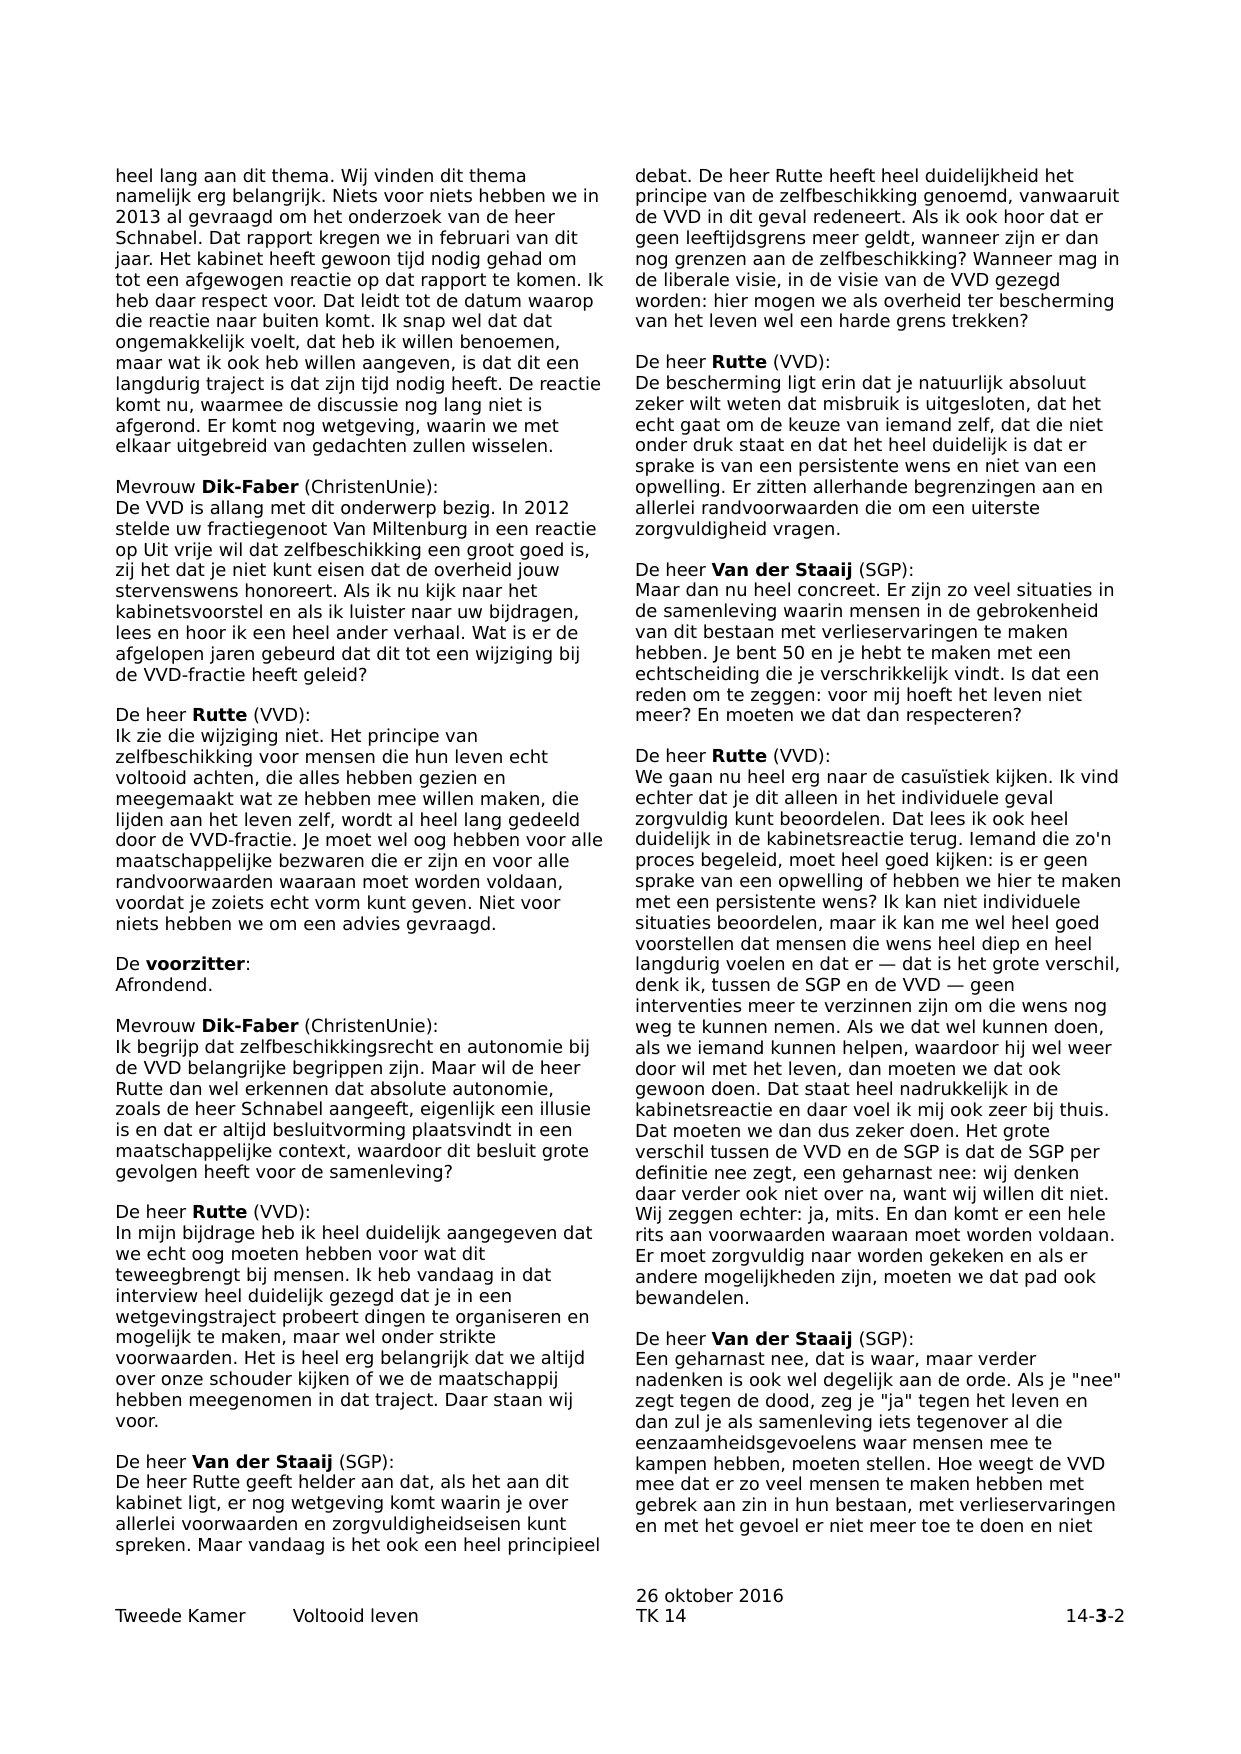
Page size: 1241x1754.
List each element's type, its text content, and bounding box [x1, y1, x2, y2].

text De heer Rutte (VVD): [635, 746, 1125, 767]
text heel lang aan dit thema. Wij vinden dit thema namelijk erg belangrijk. Niets voor niets hebben we in 2013 al gevraagd om het onderzoek van de heer Schnabel. Dat rapport kregen we in februari van dit jaar. Het kabinet heeft gewoon tijd nodig gehad om tot een afgewogen reactie op dat rapport te komen. Ik heb daar respect voor. Dat leidt tot de datum waarop die reactie naar buiten komt. Ik snap wel dat dat ongemakkelijk voelt, dat heb ik willen benoemen, maar wat ik ook heb willen aangeven, is dat dit een langdurig traject is dat zijn tijd nodig heeft. De reactie komt nu, waarmee de discussie nog lang niet is afgerond. Er komt nog wetgeving, waarin we met elkaar uitgebreid van gedachten zullen wisselen. [115, 165, 605, 457]
text De bescherming ligt erin dat je natuurlijk absoluut zeker wilt weten dat misbruik is uitgesloten, dat het echt gaat om de keuze van iemand zelf, dat die niet onder druk staat en dat het heel duidelijk is dat er sprake is van een persistente wens en niet van een opwelling. Er zitten allerhande begrenzingen aan en allerlei randvoorwaarden die om een uiterste zorgvuldigheid vragen. [635, 373, 1125, 539]
text Mevrouw Dik-Faber (ChristenUnie): [115, 477, 605, 498]
text debat. De heer Rutte heeft heel duidelijkheid het principe van de zelfbeschikking genoemd, vanwaaruit de VVD in dit geval redeneert. Als ik ook hoor dat er geen leeftijdsgrens meer geldt, wanneer zijn er dan nog grenzen aan de zelfbeschikking? Wanneer mag in de liberale visie, in de visie van de VVD gezegd worden: hier mogen we als overheid ter bescherming van het leven wel een harde grens trekken? [635, 165, 1125, 332]
text Ik zie die wijziging niet. Het principe van zelfbeschikking voor mensen die hun leven echt voltooid achten, die alles hebben gezien en meegemaakt wat ze hebben mee willen maken, die lijden aan het leven zelf, wordt al heel lang gedeeld door de VVD-fractie. Je moet wel oog hebben voor alle maatschappelijke bezwaren die er zijn en voor alle randvoorwaarden waaraan moet worden voldaan, voordat je zoiets echt vorm kunt geven. Niet voor niets hebben we om een advies gevraagd. [115, 726, 605, 934]
text De heer Van der Staaij (SGP): [635, 559, 1125, 580]
text Maar dan nu heel concreet. Er zijn zo veel situaties in de samenleving waarin mensen in de gebrokenheid van dit bestaan met verlieservaringen te maken hebben. Je bent 50 en je hebt te maken met een echtscheiding die je verschrikkelijk vindt. Is dat een reden om te zeggen: voor mij hoeft het leven niet meer? En moeten we dat dan respecteren? [635, 580, 1125, 726]
text We gaan nu heel erg naar de casuïstiek kijken. Ik vind echter dat je dit alleen in het individuele geval zorgvuldig kunt beoordelen. Dat lees ik ook heel duidelijk in de kabinetsreactie terug. Iemand die zo'n proces begeleid, moet heel goed kijken: is er geen sprake van een opwelling of hebben we hier te maken met een persistente wens? Ik kan niet individuele situaties beoordelen, maar ik kan me wel heel goed voorstellen dat mensen die wens heel diep en heel langdurig voelen en dat er — dat is het grote verschil, denk ik, tussen de SGP en de VVD — geen interventies meer te verzinnen zijn om die wens nog weg te kunnen nemen. Als we dat wel kunnen doen, als we iemand kunnen helpen, waardoor hij wel weer door wil met het leven, dan moeten we dat ook gewoon doen. Dat staat heel nadrukkelijk in de kabinetsreactie en daar voel ik mij ook zeer bij thuis. Dat moeten we dan dus zeker doen. Het grote verschil tussen de VVD en de SGP is dat de SGP per definitie nee zegt, een geharnast nee: wij denken daar verder ook niet over na, want wij willen dit niet. Wij zeggen echter: ja, mits. En dan komt er een hele rits aan voorwaarden waaraan moet worden voldaan. Er moet zorgvuldig naar worden gekeken en als er andere mogelijkheden zijn, moeten we dat pad ook bewandelen. [635, 767, 1125, 1308]
text Een geharnast nee, dat is waar, maar verder nadenken is ook wel degelijk aan de orde. Als je "nee" zegt tegen de dood, zeg je "ja" tegen het leven en dan zul je als samenleving iets tegenover al die eenzaamheidsgevoelens waar mensen mee te kampen hebben, moeten stellen. Hoe weegt de VVD mee dat er zo veel mensen te maken hebben met gebrek aan zin in hun bestaan, met verlieservaringen en met het gevoel er niet meer toe te doen en niet [635, 1349, 1125, 1537]
text Afrondend. [115, 975, 605, 996]
text De voorzitter: [115, 954, 605, 975]
text De heer Rutte geeft helder aan dat, als het aan dit kabinet ligt, er nog wetgeving komt waarin je over allerlei voorwaarden en zorgvuldigheidseisen kunt spreken. Maar vandaag is het ook een heel principieel [115, 1472, 605, 1556]
text In mijn bijdrage heb ik heel duidelijk aangegeven dat we echt oog moeten hebben voor wat dit teweegbrengt bij mensen. Ik heb vandaag in dat interview heel duidelijk gezegd dat je in een wetgevingstraject probeert dingen te organiseren en mogelijk te maken, maar wel onder strikte voorwaarden. Het is heel erg belangrijk dat we altijd over onze schouder kijken of we de maatschappij hebben meegenomen in dat traject. Daar staan wij voor. [115, 1223, 605, 1431]
text De heer Rutte (VVD): [115, 1202, 605, 1223]
text Ik begrijp dat zelfbeschikkingsrecht en autonomie bij de VVD belangrijke begrippen zijn. Maar wil de heer Rutte dan wel erkennen dat absolute autonomie, zoals de heer Schnabel aangeeft, eigenlijk een illusie is en dat er altijd besluitvorming plaatsvindt in een maatschappelijke context, waardoor dit besluit grote gevolgen heeft voor de samenleving? [115, 1037, 605, 1182]
text De VVD is allang met dit onderwerp bezig. In 2012 stelde uw fractiegenoot Van Miltenburg in een reactie op Uit vrije wil dat zelfbeschikking een groot goed is, zij het dat je niet kunt eisen dat de overheid jouw stervenswens honoreert. Als ik nu kijk naar het kabinetsvoorstel en als ik luister naar uw bijdragen, lees en hoor ik een heel ander verhaal. Wat is er de afgelopen jaren gebeurd dat dit tot een wijziging bij de VVD-fractie heeft geleid? [115, 498, 605, 685]
text De heer Rutte (VVD): [115, 705, 605, 726]
text Mevrouw Dik-Faber (ChristenUnie): [115, 1016, 605, 1037]
text De heer Van der Staaij (SGP): [115, 1451, 605, 1472]
text De heer Van der Staaij (SGP): [635, 1328, 1125, 1349]
text De heer Rutte (VVD): [635, 352, 1125, 373]
